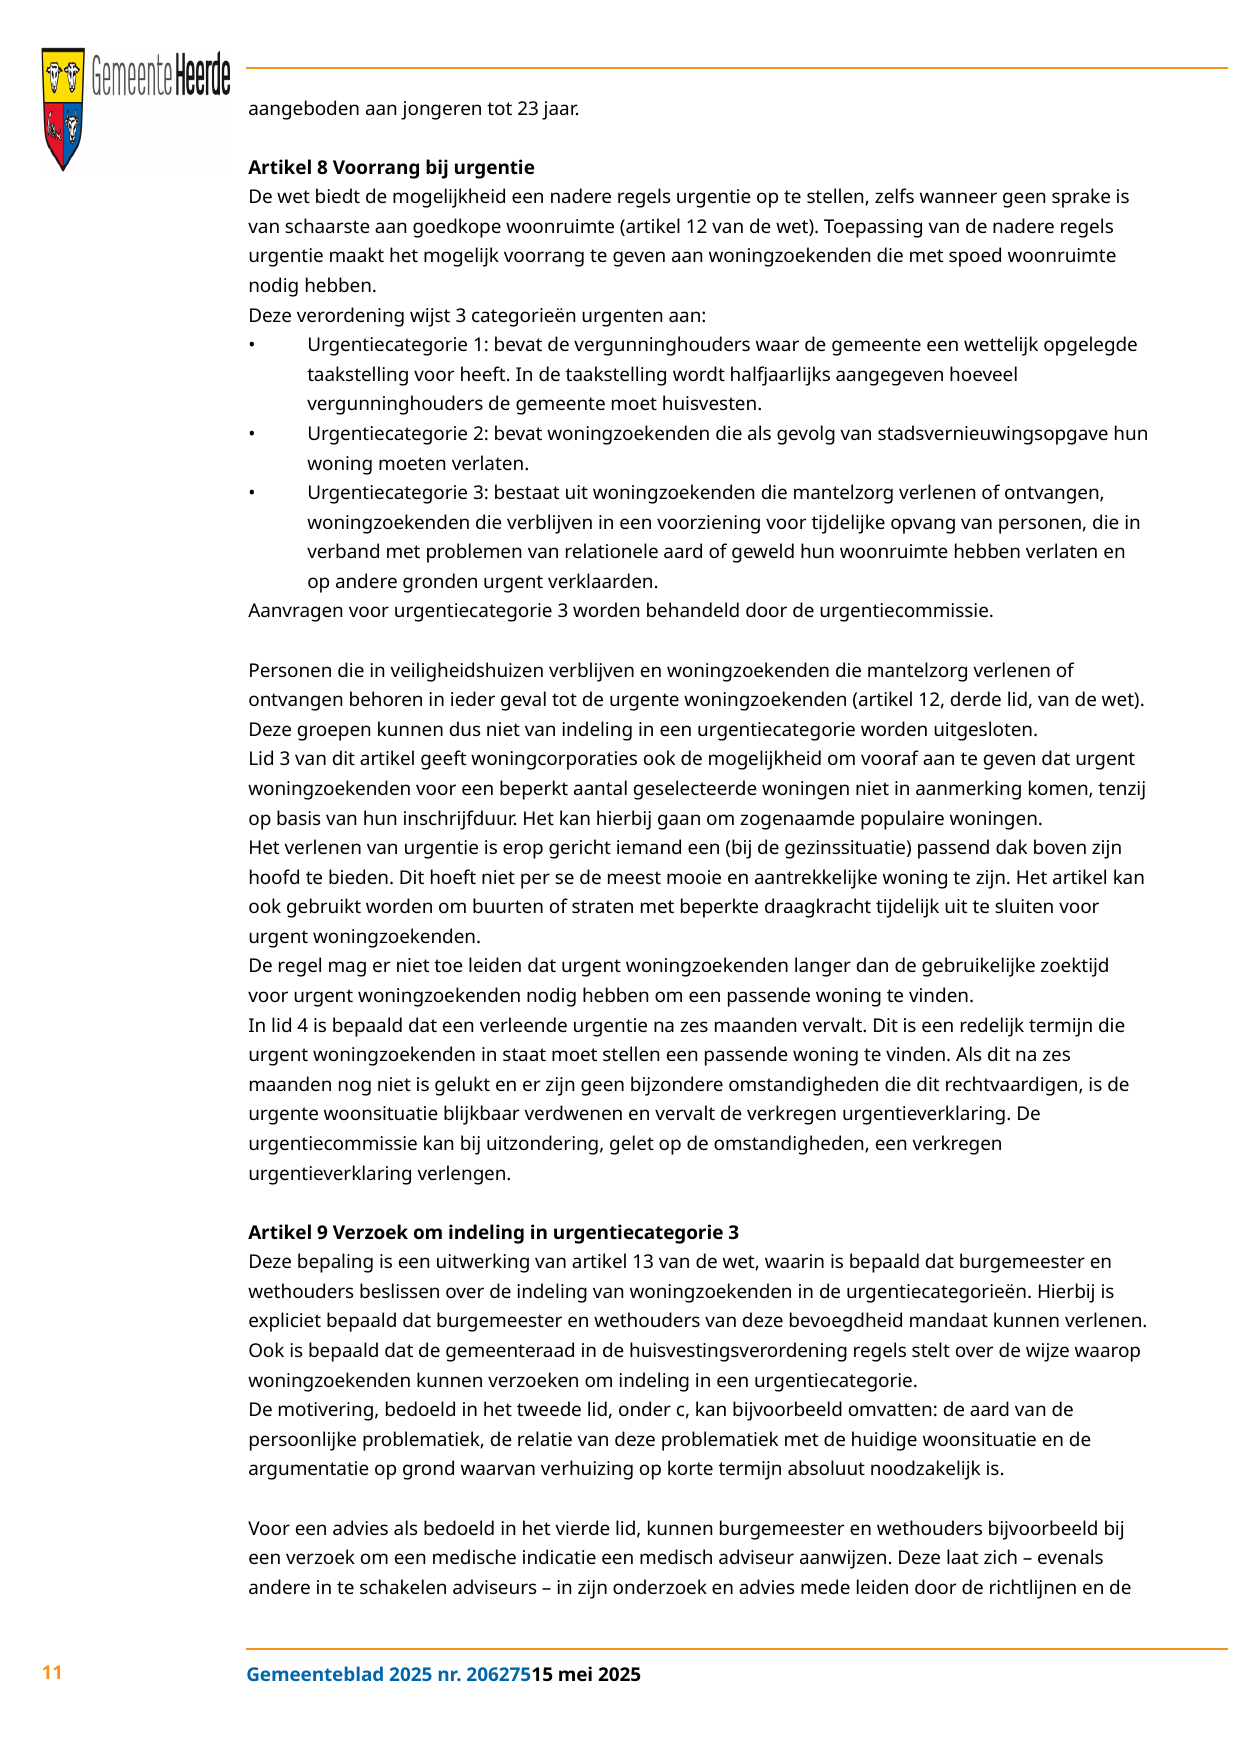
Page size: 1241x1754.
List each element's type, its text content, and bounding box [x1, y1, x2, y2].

text Aanvragen voor urgentiecategorie 3 worden behandeld door de urgentiecommissie. [248, 598, 1152, 623]
text Deze verordening wijst 3 categorieën urgenten aan: [248, 302, 1152, 328]
text Artikel 8 Voorrang bij urgentie [248, 154, 1152, 180]
text Het verlenen van urgentie is erop gericht iemand een (bij de gezinssituatie) passend dak boven zijn hoofd te bieden. Dit hoeft niet per se de meest mooie en aantrekkelijke woning te zijn. Het artikel kan ook gebruikt worden om buurten of straten met beperkte draagkracht tijdelijk uit te sluiten voor urgent woningzoekenden. [248, 834, 1152, 949]
text Deze bepaling is een uitwerking van artikel 13 van de wet, waarin is bepaald dat burgemeester en wethouders beslissen over de indeling van woningzoekenden in de urgentiecategorieën. Hierbij is expliciet bepaald dat burgemeester en wethouders van deze bevoegdheid mandaat kunnen verlenen. Ook is bepaald dat de gemeenteraad in de huisvestingsverordening regels stelt over de wijze waarop woningzoekenden kunnen verzoeken om indeling in een urgentiecategorie. [248, 1248, 1152, 1393]
text Personen die in veiligheidshuizen verblijven en woningzoekenden die mantelzorg verlenen of ontvangen behoren in ieder geval tot de urgente woningzoekenden (artikel 12, derde lid, van de wet). Deze groepen kunnen dus niet van indeling in een urgentiecategorie worden uitgesloten. [248, 657, 1152, 742]
text De motivering, bedoeld in het tweede lid, onder c, kan bijvoorbeeld omvatten: de aard van de persoonlijke problematiek, de relatie van deze problematiek met de huidige woonsituatie en de argumentatie op grond waarvan verhuizing op korte termijn absoluut noodzakelijk is. [248, 1396, 1152, 1481]
text Lid 3 van dit artikel geeft woningcorporaties ook de mogelijkheid om vooraf aan te geven dat urgent woningzoekenden voor een beperkt aantal geselecteerde woningen niet in aanmerking komen, tenzij op basis van hun inschrijfduur. Het kan hierbij gaan om zogenaamde populaire woningen. [248, 746, 1152, 831]
text De wet biedt de mogelijkheid een nadere regels urgentie op te stellen, zelfs wanneer geen sprake is van schaarste aan goedkope woonruimte (artikel 12 van de wet). Toepassing van de nadere regels urgentie maakt het mogelijk voorrang te geven aan woningzoekenden die met spoed woonruimte nodig hebben. [248, 183, 1152, 298]
text Voor een advies als bedoeld in het vierde lid, kunnen burgemeester en wethouders bijvoorbeeld bij een verzoek om een medische indicatie een medisch adviseur aanwijzen. Deze laat zich – evenals andere in te schakelen adviseurs – in zijn onderzoek en advies mede leiden door de richtlijnen en de [248, 1515, 1152, 1600]
text In lid 4 is bepaald dat een verleende urgentie na zes maanden vervalt. Dit is een redelijk termijn die urgent woningzoekenden in staat moet stellen een passende woning te vinden. Als dit na zes maanden nog niet is gelukt en er zijn geen bijzondere omstandigheden die dit rechtvaardigen, is de urgente woonsituatie blijkbaar verdwenen en vervalt de verkregen urgentieverklaring. De urgentiecommissie kan bij uitzondering, gelet op de omstandigheden, een verkregen urgentieverklaring verlengen. [248, 1012, 1152, 1186]
list Urgentiecategorie 3: bestaat uit woningzoekenden die mantelzorg verlenen of ontvangen, woningzoekenden die verblijven in een voorziening voor tijdelijke opvang van personen, die in verband met problemen van relationele aard of geweld hun woonruimte hebben verlaten en op andere gronden urgent verklaarden. [248, 479, 1152, 594]
text aangeboden aan jongeren tot 23 jaar. [248, 95, 1152, 121]
list Urgentiecategorie 2: bevat woningzoekenden die als gevolg van stadsvernieuwingsopgave hun woning moeten verlaten. [248, 420, 1152, 476]
list Urgentiecategorie 1: bevat de vergunninghouders waar de gemeente een wettelijk opgelegde taakstelling voor heeft. In de taakstelling wordt halfjaarlijks aangegeven hoeveel vergunninghouders de gemeente moet huisvesten. [248, 331, 1152, 416]
text De regel mag er niet toe leiden dat urgent woningzoekenden langer dan de gebruikelijke zoektijd voor urgent woningzoekenden nodig hebben om een passende woning te vinden. [248, 953, 1152, 1008]
text Artikel 9 Verzoek om indeling in urgentiecategorie 3 [248, 1219, 1152, 1245]
picture [41, 47, 231, 172]
